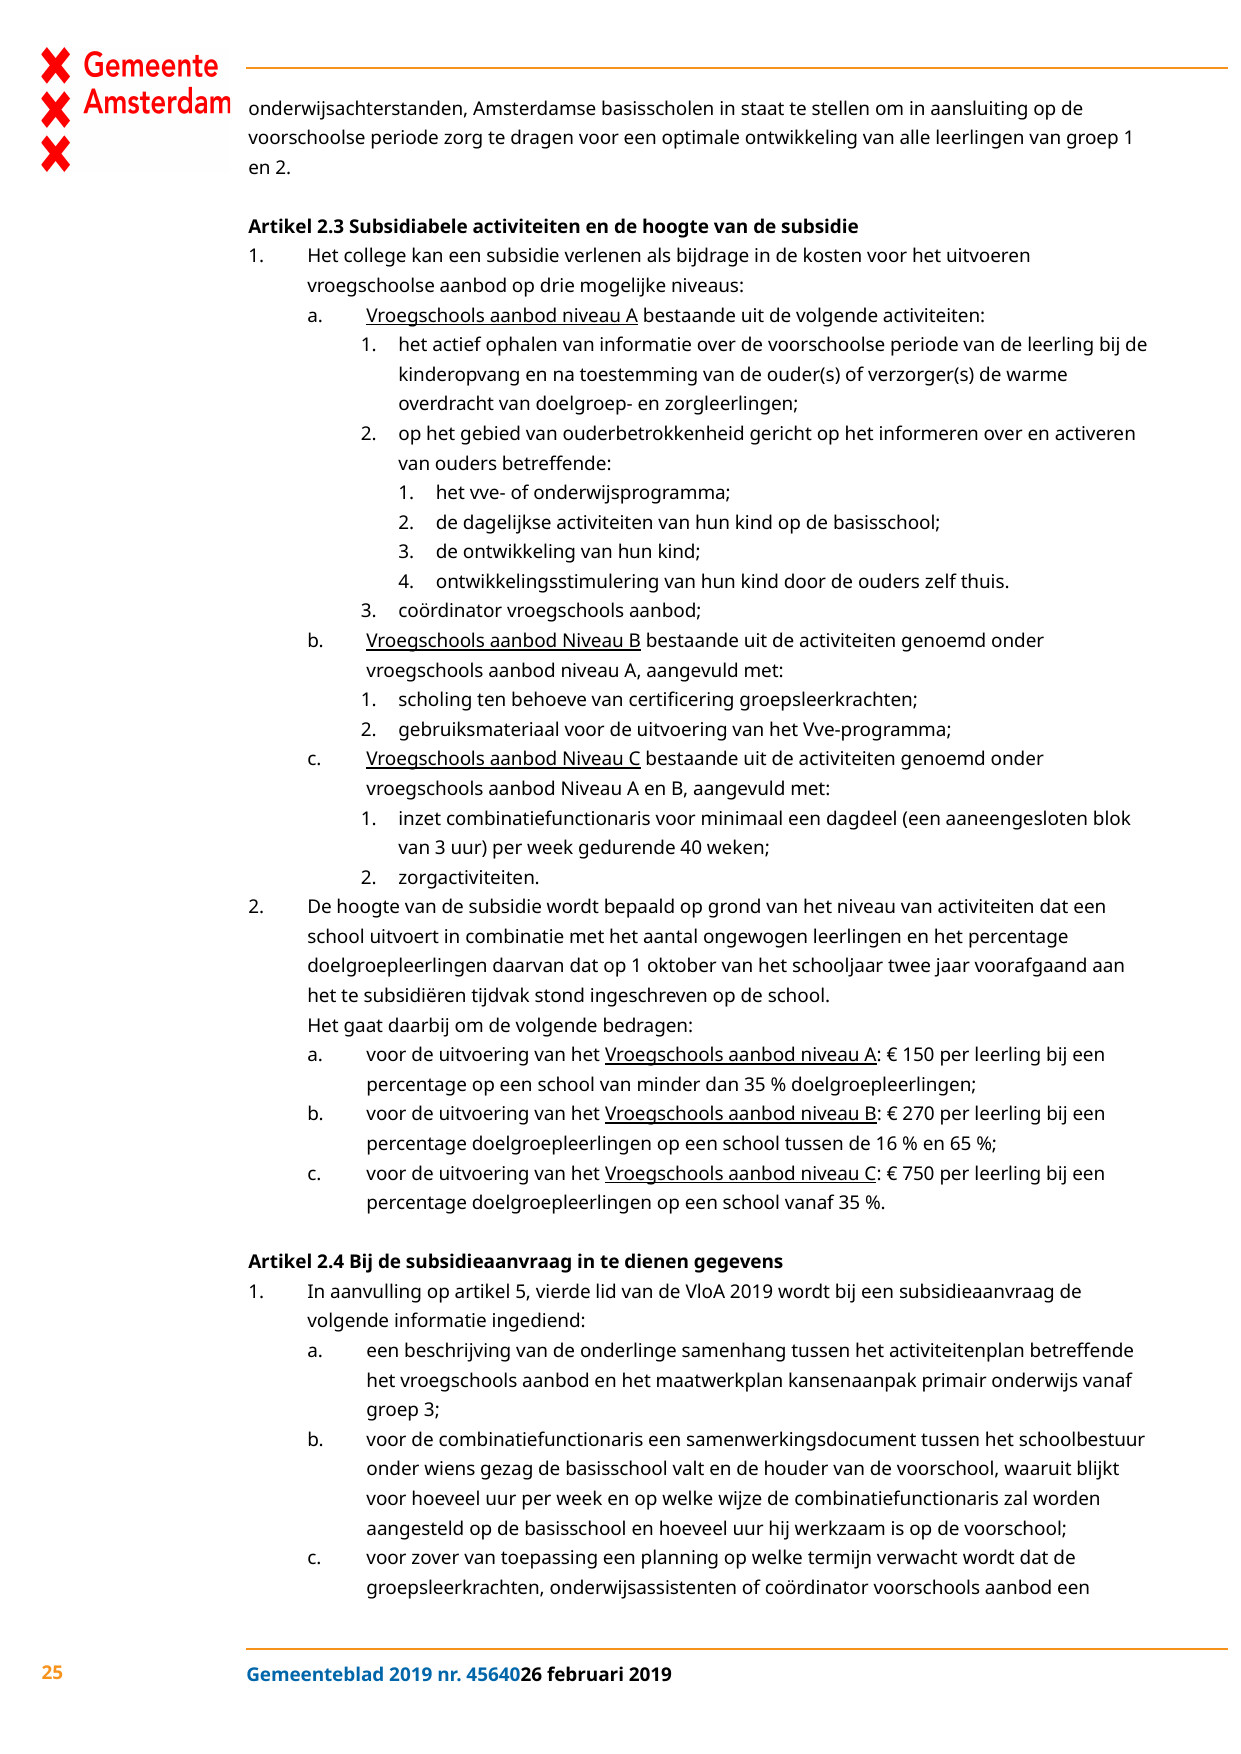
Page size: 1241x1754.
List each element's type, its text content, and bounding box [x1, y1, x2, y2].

list Het college kan een subsidie verlenen als bijdrage in de kosten voor het uitvoeren vroegschoolse aanbod op drie mogelijke niveaus: [248, 243, 1152, 298]
text Artikel 2.4 Bij de subsidieaanvraag in te dienen gegevens [248, 1248, 1152, 1274]
list voor de uitvoering van het Vroegschools aanbod niveau B: € 270 per leerling bij een percentage doelgroepleerlingen op een school tussen de 16 % en 65 %; [307, 1101, 1152, 1156]
list ontwikkelingsstimulering van hun kind door de ouders zelf thuis. [398, 568, 1152, 594]
list voor zover van toepassing een planning op welke termijn verwacht wordt dat de groepsleerkrachten, onderwijsassistenten of coördinator voorschools aanbod een [307, 1544, 1152, 1600]
list Vroegschools aanbod Niveau B bestaande uit de activiteiten genoemd onder vroegschools aanbod niveau A, aangevuld met: [307, 627, 1152, 683]
list Het gaat daarbij om de volgende bedragen: [248, 1012, 1152, 1038]
list Vroegschools aanbod Niveau C bestaande uit de activiteiten genoemd onder vroegschools aanbod Niveau A en B, aangevuld met: [307, 746, 1152, 801]
list gebruiksmateriaal voor de uitvoering van het Vve-programma; [361, 716, 1152, 742]
list scholing ten behoeve van certificering groepsleerkrachten; [361, 686, 1152, 712]
list voor de combinatiefunctionaris een samenwerkingsdocument tussen het schoolbestuur onder wiens gezag de basisschool valt en de houder van de voorschool, waaruit blijkt voor hoeveel uur per week en op welke wijze de combinatiefunctionaris zal worden aangesteld op de basisschool en hoeveel uur hij werkzaam is op de voorschool; [307, 1426, 1152, 1541]
list de dagelijkse activiteiten van hun kind op de basisschool; [398, 509, 1152, 535]
picture [41, 47, 231, 172]
list op het gebied van ouderbetrokkenheid gericht op het informeren over en activeren van ouders betreffende: [361, 420, 1152, 476]
list voor de uitvoering van het Vroegschools aanbod niveau C: € 750 per leerling bij een percentage doelgroepleerlingen op een school vanaf 35 %. [307, 1160, 1152, 1215]
text onderwijsachterstanden, Amsterdamse basisscholen in staat te stellen om in aansluiting op de voorschoolse periode zorg te dragen voor een optimale ontwikkeling van alle leerlingen van groep 1 en 2. [248, 95, 1152, 180]
list inzet combinatiefunctionaris voor minimaal een dagdeel (een aaneengesloten blok van 3 uur) per week gedurende 40 weken; [361, 805, 1152, 860]
list zorgactiviteiten. [361, 864, 1152, 890]
text Artikel 2.3 Subsidiabele activiteiten en de hoogte van de subsidie [248, 213, 1152, 239]
list In aanvulling op artikel 5, vierde lid van de VloA 2019 wordt bij een subsidieaanvraag de volgende informatie ingediend: [248, 1278, 1152, 1333]
list het vve- of onderwijsprogramma; [398, 479, 1152, 505]
list een beschrijving van de onderlinge samenhang tussen het activiteitenplan betreffende het vroegschools aanbod en het maatwerkplan kansenaanpak primair onderwijs vanaf groep 3; [307, 1337, 1152, 1422]
list Vroegschools aanbod niveau A bestaande uit de volgende activiteiten: [307, 302, 1152, 328]
list het actief ophalen van informatie over de voorschoolse periode van de leerling bij de kinderopvang en na toestemming van de ouder(s) of verzorger(s) de warme overdracht van doelgroep- en zorgleerlingen; [361, 331, 1152, 416]
list voor de uitvoering van het Vroegschools aanbod niveau A: € 150 per leerling bij een percentage op een school van minder dan 35 % doelgroepleerlingen; [307, 1041, 1152, 1097]
list De hoogte van de subsidie wordt bepaald op grond van het niveau van activiteiten dat een school uitvoert in combinatie met het aantal ongewogen leerlingen en het percentage doelgroepleerlingen daarvan dat op 1 oktober van het schooljaar twee jaar voorafgaand aan het te subsidiëren tijdvak stond ingeschreven op de school. [248, 893, 1152, 1008]
list de ontwikkeling van hun kind; [398, 538, 1152, 564]
list coördinator vroegschools aanbod; [361, 598, 1152, 623]
